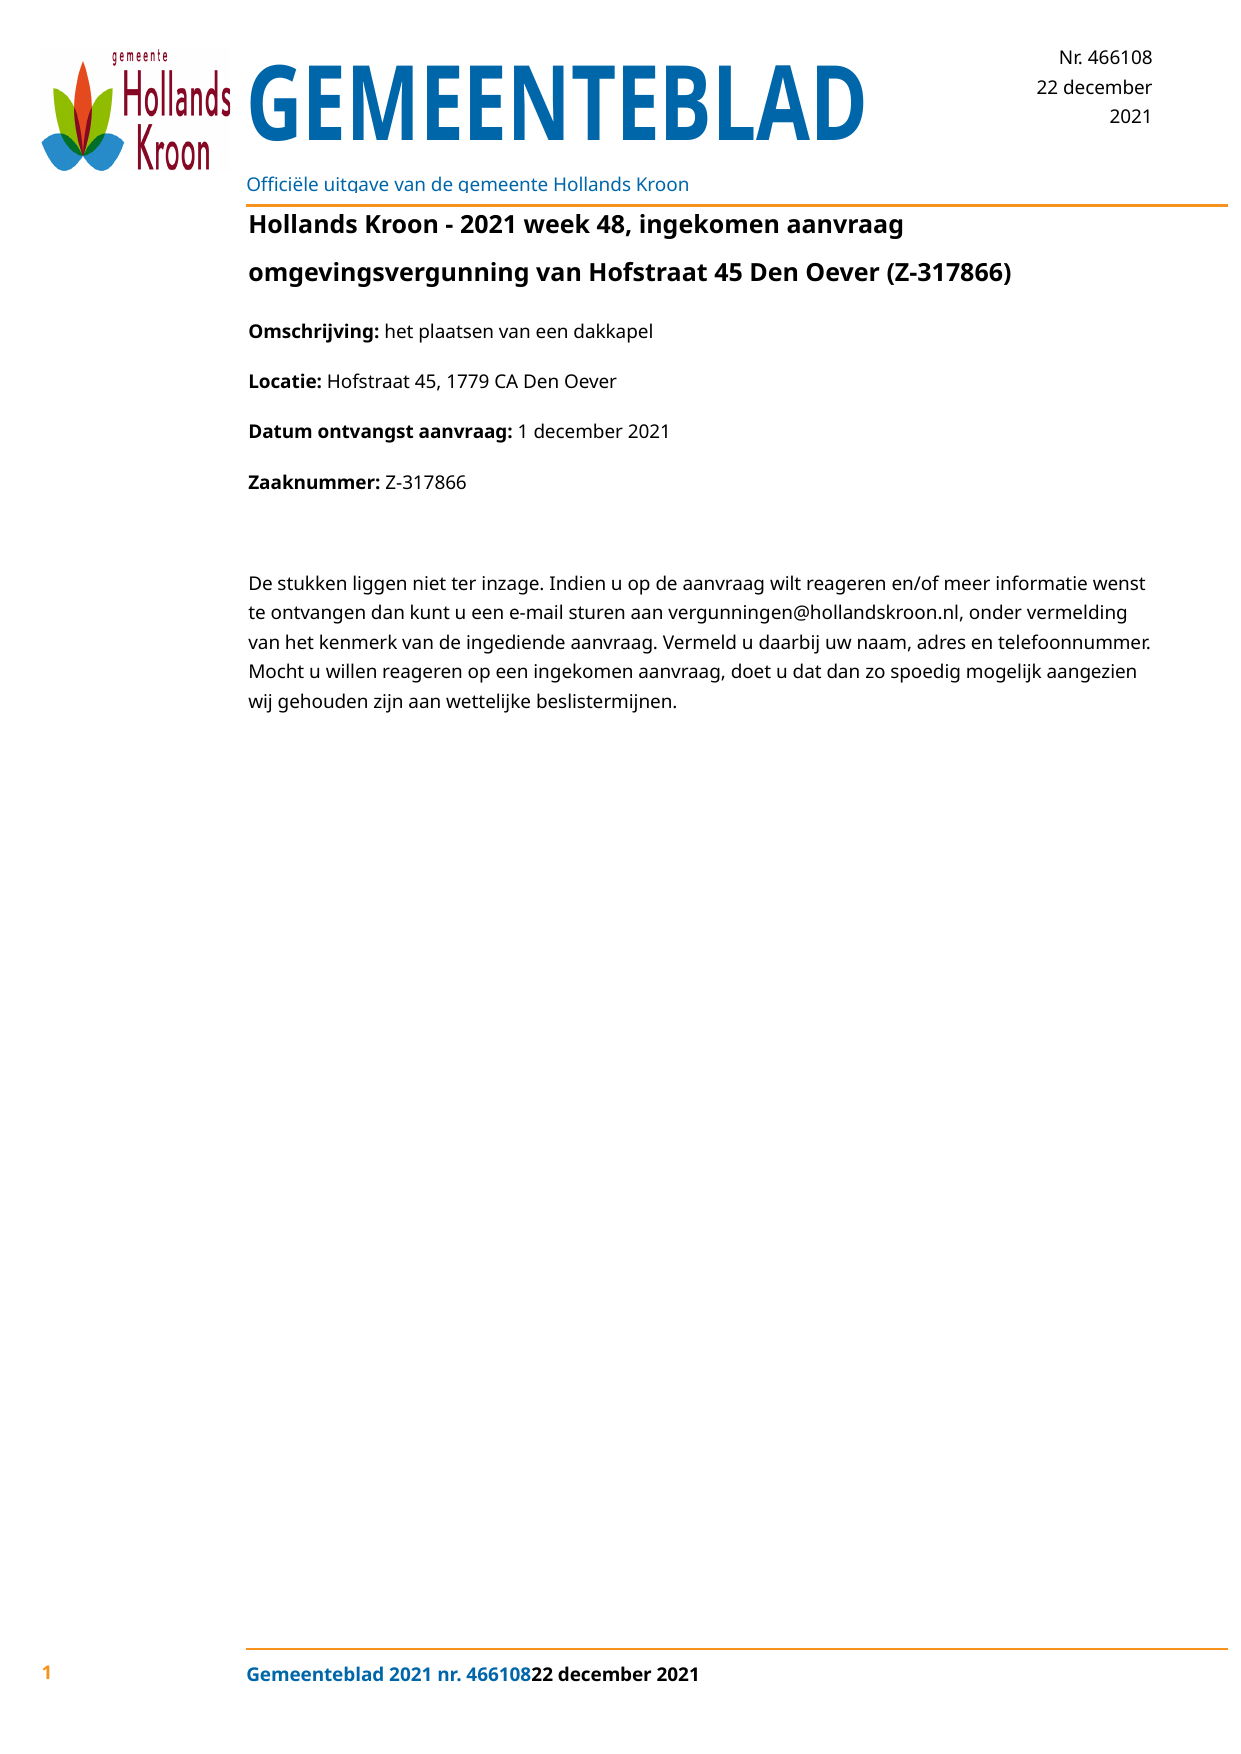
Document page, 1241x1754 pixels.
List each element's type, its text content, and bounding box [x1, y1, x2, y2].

text Omschrijving: het plaatsen van een dakkapel [248, 318, 1152, 344]
text Locatie: Hofstraat 45, 1779 CA Den Oever [248, 368, 1152, 394]
text De stukken liggen niet ter inzage. Indien u op de aanvraag wilt reageren en/of meer informatie wenst te ontvangen dan kunt u een e-mail sturen aan vergunningen@hollandskroon.nl, onder vermelding van het kenmerk van de ingediende aanvraag. Vermeld u daarbij uw naam, adres en telefoonnummer. Mocht u willen reageren op een ingekomen aanvraag, doet u dat dan zo spoedig mogelijk aangezien wij gehouden zijn aan wettelijke beslistermijnen. [248, 570, 1152, 714]
text Zaaknummer: Z-317866 [248, 469, 1152, 495]
picture [41, 47, 231, 172]
text Hollands Kroon - 2021 week 48, ingekomen aanvraag omgevingsvergunning van Hofstraat 45 Den Oever (Z-317866) [248, 207, 1152, 288]
text Datum ontvangst aanvraag: 1 december 2021 [248, 419, 1152, 444]
